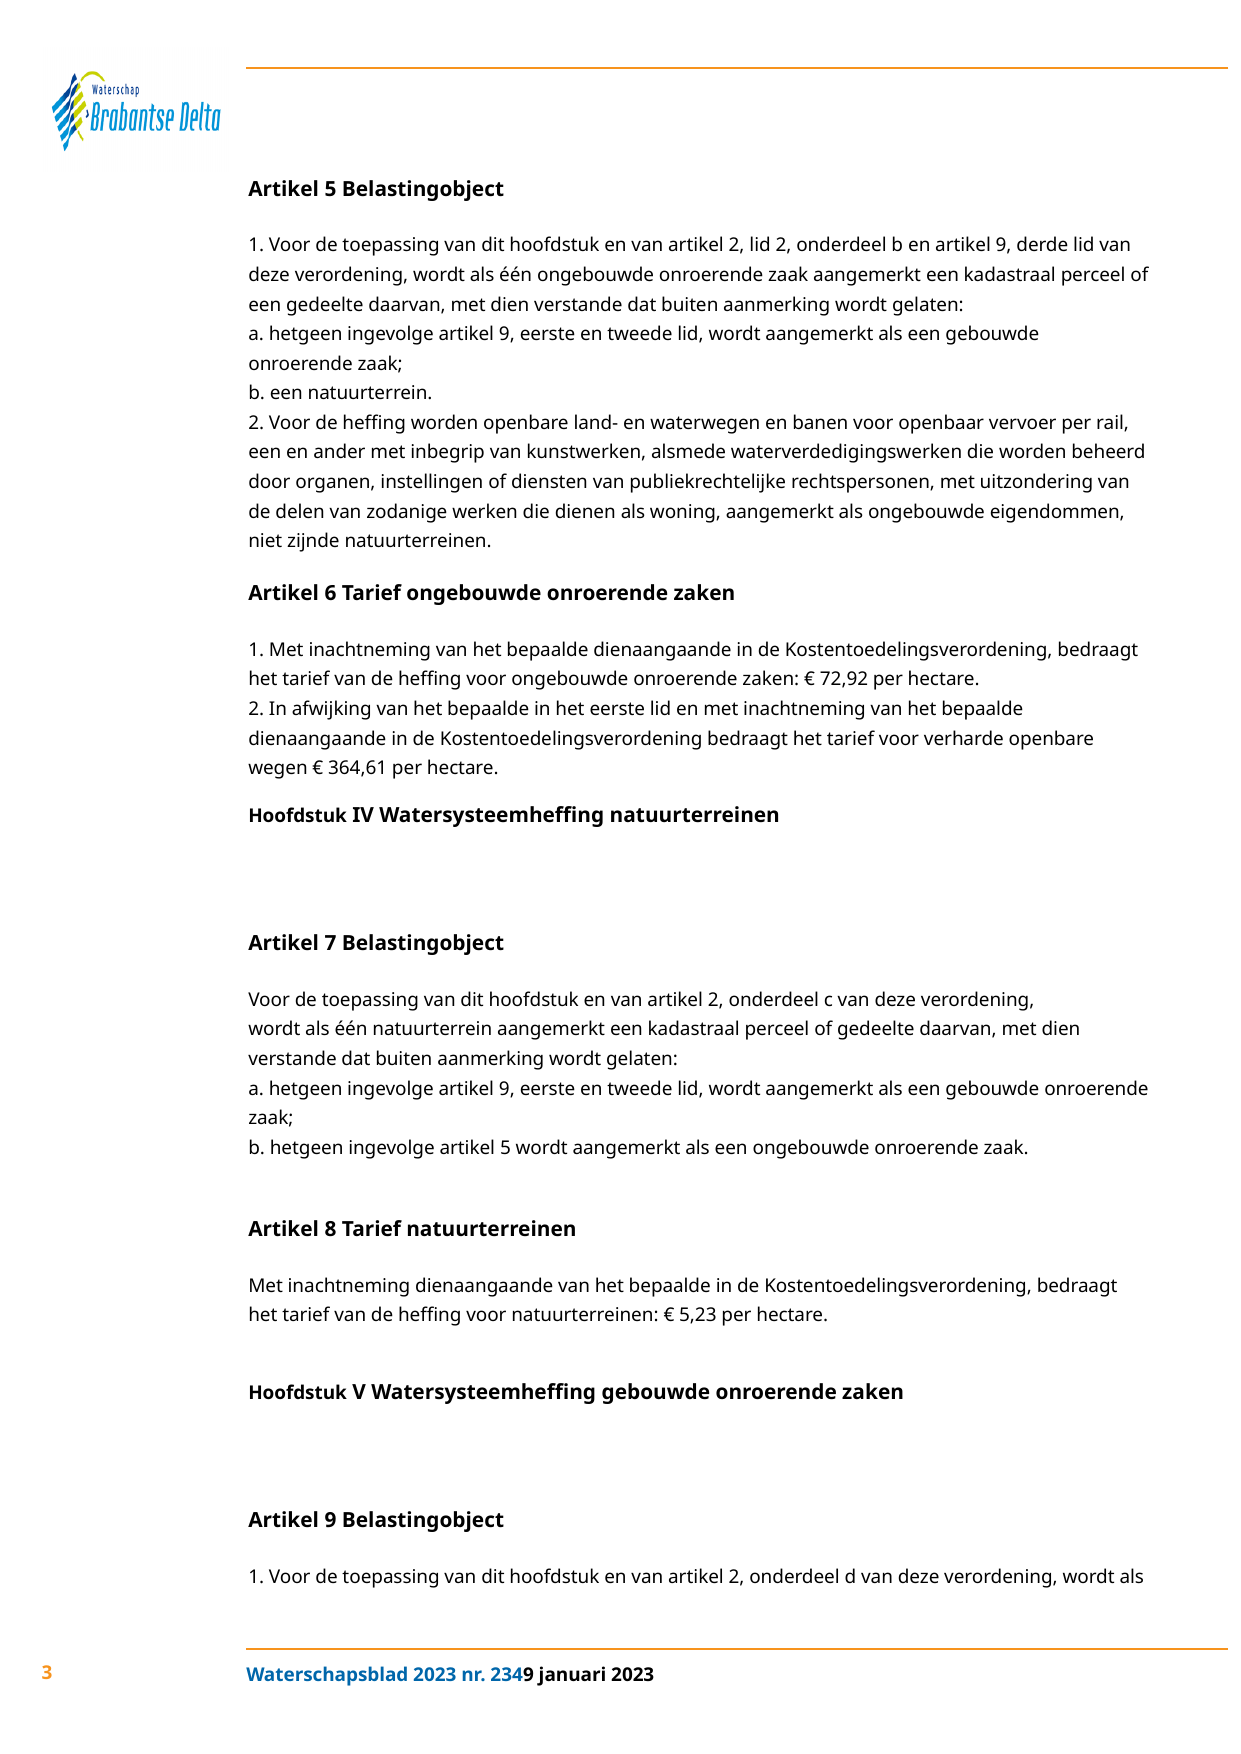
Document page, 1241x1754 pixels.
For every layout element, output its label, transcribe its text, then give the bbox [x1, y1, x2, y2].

text Voor de toepassing van dit hoofdstuk en van artikel 2, onderdeel c van deze verordening, [248, 986, 1152, 1012]
text onroerende zaak; [248, 350, 1152, 376]
text Artikel 7 Belastingobject [248, 928, 1152, 956]
picture [41, 47, 231, 172]
text a. hetgeen ingevolge artikel 9, eerste en tweede lid, wordt aangemerkt als een gebouwde onroerende zaak; [248, 1075, 1152, 1130]
text b. hetgeen ingevolge artikel 5 wordt aangemerkt als een ongebouwde onroerende zaak. [248, 1134, 1152, 1160]
text b. een natuurterrein. [248, 379, 1152, 405]
text 2. Voor de heffing worden openbare land- en waterwegen en banen voor openbaar vervoer per rail, een en ander met inbegrip van kunstwerken, alsmede waterverdedigingswerken die worden beheerd door organen, instellingen of diensten van publiekrechtelijke rechtspersonen, met uitzondering van de delen van zodanige werken die dienen als woning, aangemerkt als ongebouwde eigendommen, niet zijnde natuurterreinen. [248, 409, 1152, 553]
text wordt als één natuurterrein aangemerkt een kadastraal perceel of gedeelte daarvan, met dien verstande dat buiten aanmerking wordt gelaten: [248, 1016, 1152, 1071]
text Hoofdstuk IV Watersysteemheffing natuurterreinen [248, 800, 1152, 828]
text 1. Voor de toepassing van dit hoofdstuk en van artikel 2, lid 2, onderdeel b en artikel 9, derde lid van deze verordening, wordt als één ongebouwde onroerende zaak aangemerkt een kadastraal perceel of een gedeelte daarvan, met dien verstande dat buiten aanmerking wordt gelaten: [248, 232, 1152, 317]
text 1. Voor de toepassing van dit hoofdstuk en van artikel 2, onderdeel d van deze verordening, wordt als [248, 1563, 1152, 1589]
text Artikel 9 Belastingobject [248, 1505, 1152, 1533]
text Artikel 8 Tarief natuurterreinen [248, 1214, 1152, 1242]
text a. hetgeen ingevolge artikel 9, eerste en tweede lid, wordt aangemerkt als een gebouwde [248, 320, 1152, 346]
text 2. In afwijking van het bepaalde in het eerste lid en met inachtneming van het bepaalde dienaangaande in de Kostentoedelingsverordening bedraagt het tarief voor verharde openbare wegen € 364,61 per hectare. [248, 695, 1152, 780]
text Artikel 6 Tarief ongebouwde onroerende zaken [248, 578, 1152, 606]
text 1. Met inachtneming van het bepaalde dienaangaande in de Kostentoedelingsverordening, bedraagt het tarief van de heffing voor ongebouwde onroerende zaken: € 72,92 per hectare. [248, 636, 1152, 691]
text Hoofdstuk V Watersysteemheffing gebouwde onroerende zaken [248, 1377, 1152, 1405]
text Met inachtneming dienaangaande van het bepaalde in de Kostentoedelingsverordening, bedraagt het tarief van de heffing voor natuurterreinen: € 5,23 per hectare. [248, 1272, 1152, 1327]
text Artikel 5 Belastingobject [248, 174, 1152, 202]
